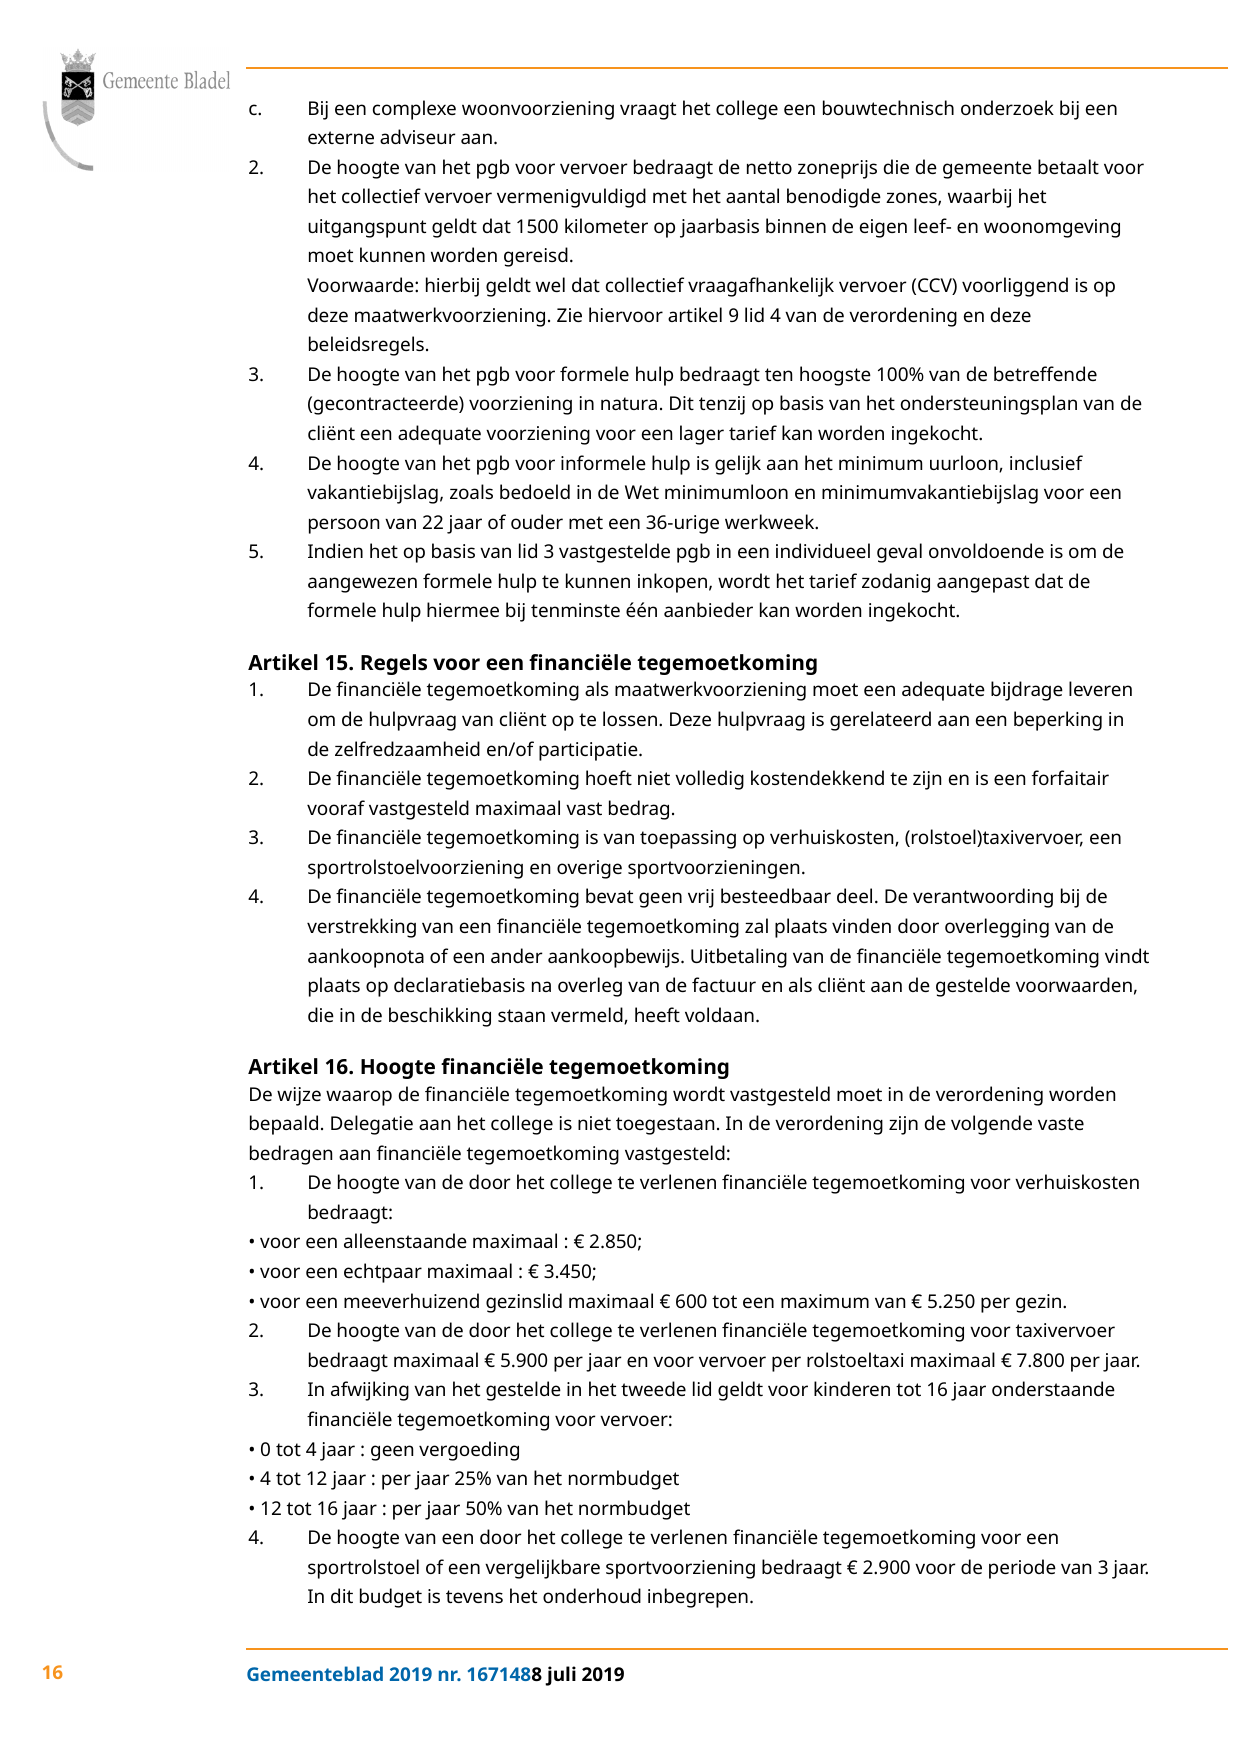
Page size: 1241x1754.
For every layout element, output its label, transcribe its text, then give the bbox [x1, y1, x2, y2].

text • 12 tot 16 jaar : per jaar 50% van het normbudget [248, 1495, 1152, 1521]
list Bij een complexe woonvoorziening vraagt het college een bouwtechnisch onderzoek bij een externe adviseur aan. [248, 95, 1152, 150]
list De hoogte van de door het college te verlenen financiële tegemoetkoming voor taxivervoer bedraagt maximaal € 5.900 per jaar en voor vervoer per rolstoeltaxi maximaal € 7.800 per jaar. [248, 1317, 1152, 1373]
list De hoogte van het pgb voor informele hulp is gelijk aan het minimum uurloon, inclusief vakantiebijslag, zoals bedoeld in de Wet minimumloon en minimumvakantiebijslag voor een persoon van 22 jaar of ouder met een 36-urige werkweek. [248, 450, 1152, 535]
list In afwijking van het gestelde in het tweede lid geldt voor kinderen tot 16 jaar onderstaande financiële tegemoetkoming voor vervoer: [248, 1377, 1152, 1432]
text • voor een alleenstaande maximaal : € 2.850; [248, 1229, 1152, 1254]
list De financiële tegemoetkoming als maatwerkvoorziening moet een adequate bijdrage leveren om de hulpvraag van cliënt op te lossen. Deze hulpvraag is gerelateerd aan een beperking in de zelfredzaamheid en/of participatie. [248, 677, 1152, 761]
text • voor een meeverhuizend gezinslid maximaal € 600 tot een maximum van € 5.250 per gezin. [248, 1288, 1152, 1314]
text • 4 tot 12 jaar : per jaar 25% van het normbudget [248, 1465, 1152, 1491]
list De hoogte van het pgb voor formele hulp bedraagt ten hoogste 100% van de betreffende (gecontracteerde) voorziening in natura. Dit tenzij op basis van het ondersteuningsplan van de cliënt een adequate voorziening voor een lager tarief kan worden ingekocht. [248, 361, 1152, 446]
list Voorwaarde: hierbij geldt wel dat collectief vraagafhankelijk vervoer (CCV) voorliggend is op deze maatwerkvoorziening. Zie hiervoor artikel 9 lid 4 van de verordening en deze beleidsregels. [248, 272, 1152, 357]
text • voor een echtpaar maximaal : € 3.450; [248, 1258, 1152, 1284]
text De wijze waarop de financiële tegemoetkoming wordt vastgesteld moet in de verordening worden bepaald. Delegatie aan het college is niet toegestaan. In de verordening zijn de volgende vaste bedragen aan financiële tegemoetkoming vastgesteld: [248, 1081, 1152, 1166]
text Artikel 16. Hoogte financiële tegemoetkoming [248, 1052, 1152, 1081]
list De hoogte van een door het college te verlenen financiële tegemoetkoming voor een sportrolstoel of een vergelijkbare sportvoorziening bedraagt € 2.900 voor de periode van 3 jaar. In dit budget is tevens het onderhoud inbegrepen. [248, 1524, 1152, 1609]
list Indien het op basis van lid 3 vastgestelde pgb in een individueel geval onvoldoende is om de aangewezen formele hulp te kunnen inkopen, wordt het tarief zodanig aangepast dat de formele hulp hiermee bij tenminste één aanbieder kan worden ingekocht. [248, 538, 1152, 623]
picture [41, 47, 231, 172]
text • 0 tot 4 jaar : geen vergoeding [248, 1436, 1152, 1462]
list De financiële tegemoetkoming is van toepassing op verhuiskosten, (rolstoel)taxivervoer, een sportrolstoelvoorziening en overige sportvoorzieningen. [248, 824, 1152, 880]
list De hoogte van het pgb voor vervoer bedraagt de netto zoneprijs die de gemeente betaalt voor het collectief vervoer vermenigvuldigd met het aantal benodigde zones, waarbij het uitgangspunt geldt dat 1500 kilometer op jaarbasis binnen de eigen leef- en woonomgeving moet kunnen worden gereisd. [248, 154, 1152, 268]
text Artikel 15. Regels voor een financiële tegemoetkoming [248, 648, 1152, 677]
list De financiële tegemoetkoming hoeft niet volledig kostendekkend te zijn en is een forfaitair vooraf vastgesteld maximaal vast bedrag. [248, 765, 1152, 821]
list De financiële tegemoetkoming bevat geen vrij besteedbaar deel. De verantwoording bij de verstrekking van een financiële tegemoetkoming zal plaats vinden door overlegging van de aankoopnota of een ander aankoopbewijs. Uitbetaling van de financiële tegemoetkoming vindt plaats op declaratiebasis na overleg van de factuur en als cliënt aan de gestelde voorwaarden, die in de beschikking staan vermeld, heeft voldaan. [248, 884, 1152, 1028]
list De hoogte van de door het college te verlenen financiële tegemoetkoming voor verhuiskosten bedraagt: [248, 1169, 1152, 1225]
